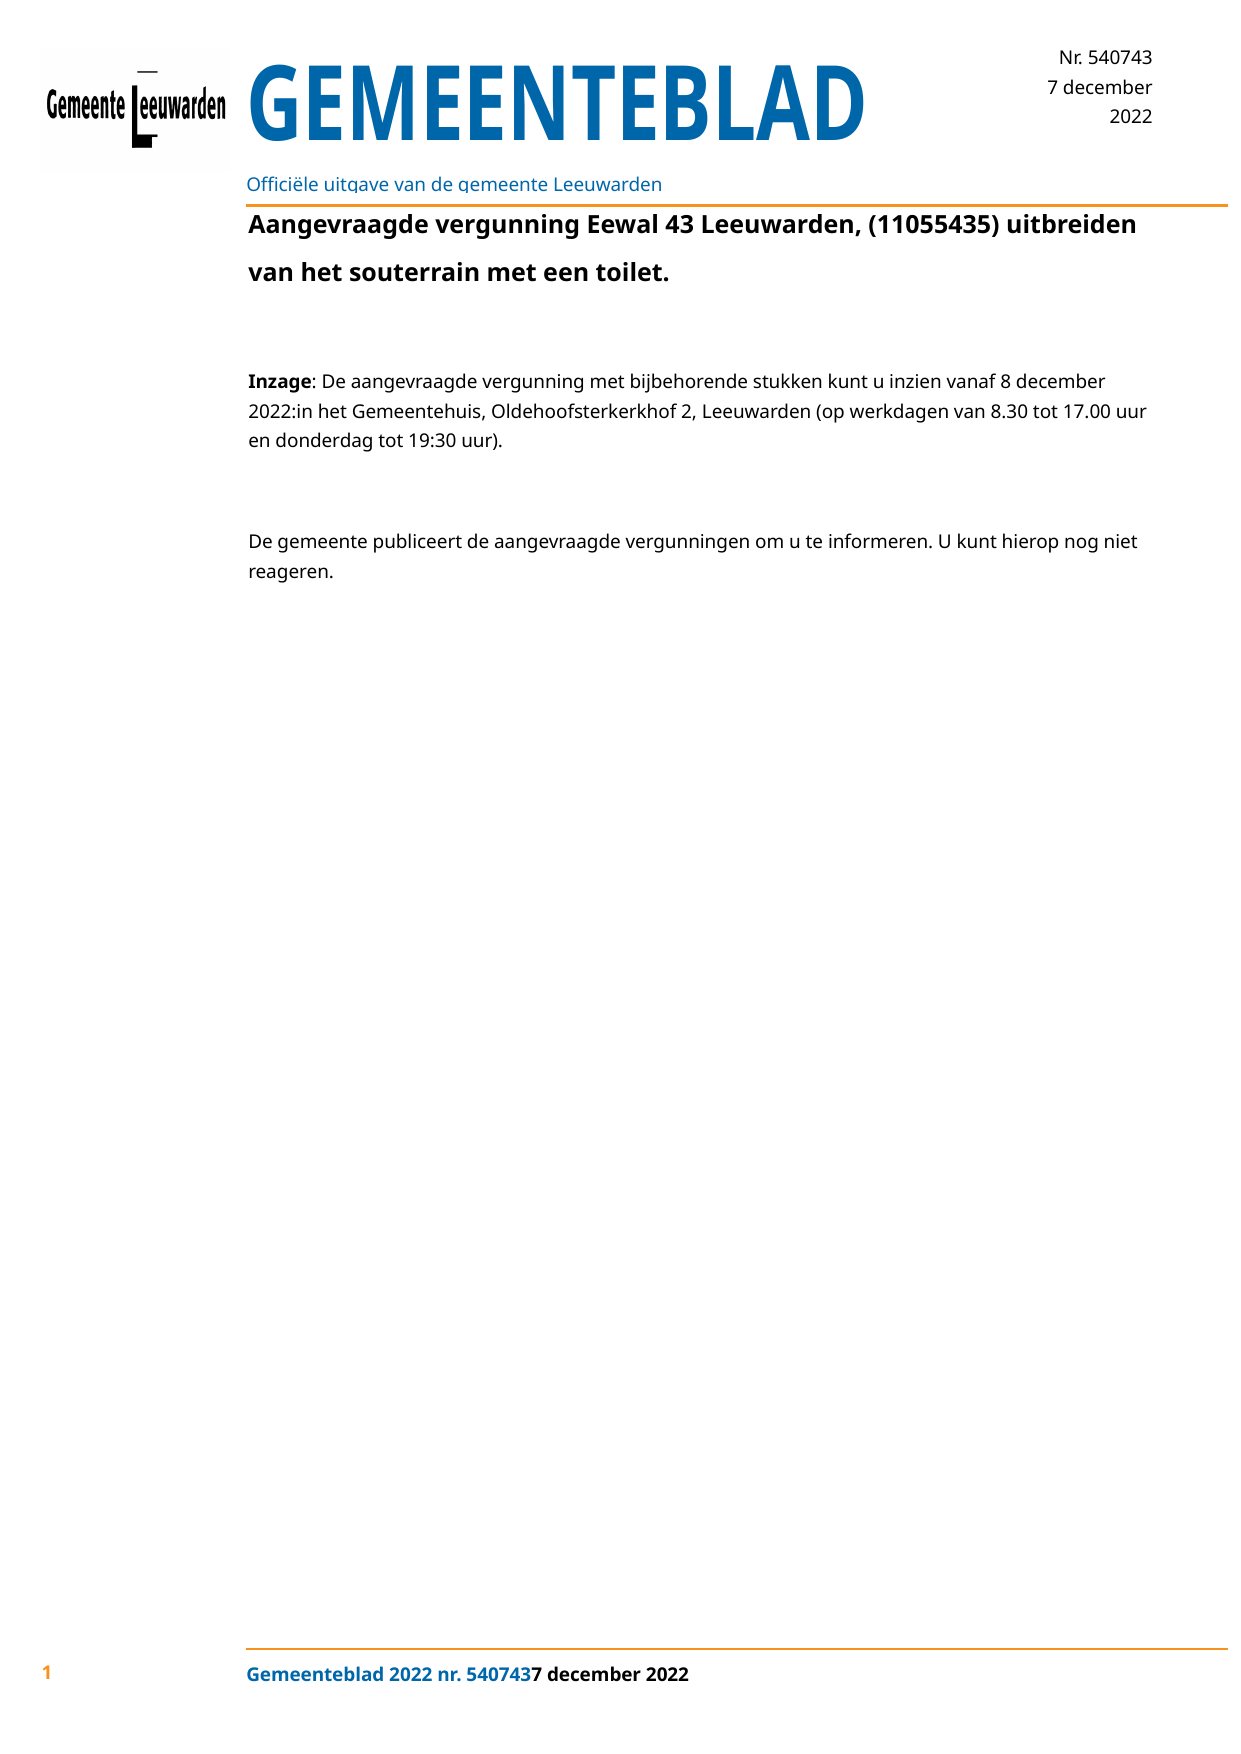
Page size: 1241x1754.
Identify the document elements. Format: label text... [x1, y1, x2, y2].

text Aangevraagde vergunning Eewal 43 Leeuwarden, (11055435) uitbreiden van het souterrain met een toilet. [248, 207, 1152, 288]
text Inzage: De aangevraagde vergunning met bijbehorende stukken kunt u inzien vanaf 8 december 2022:in het Gemeentehuis, Oldehoofsterkerkhof 2, Leeuwarden (op werkdagen van 8.30 tot 17.00 uur en donderdag tot 19:30 uur). [248, 368, 1152, 453]
text De gemeente publiceert de aangevraagde vergunningen om u te informeren. U kunt hierop nog niet reageren. [248, 528, 1152, 584]
picture [41, 47, 231, 172]
